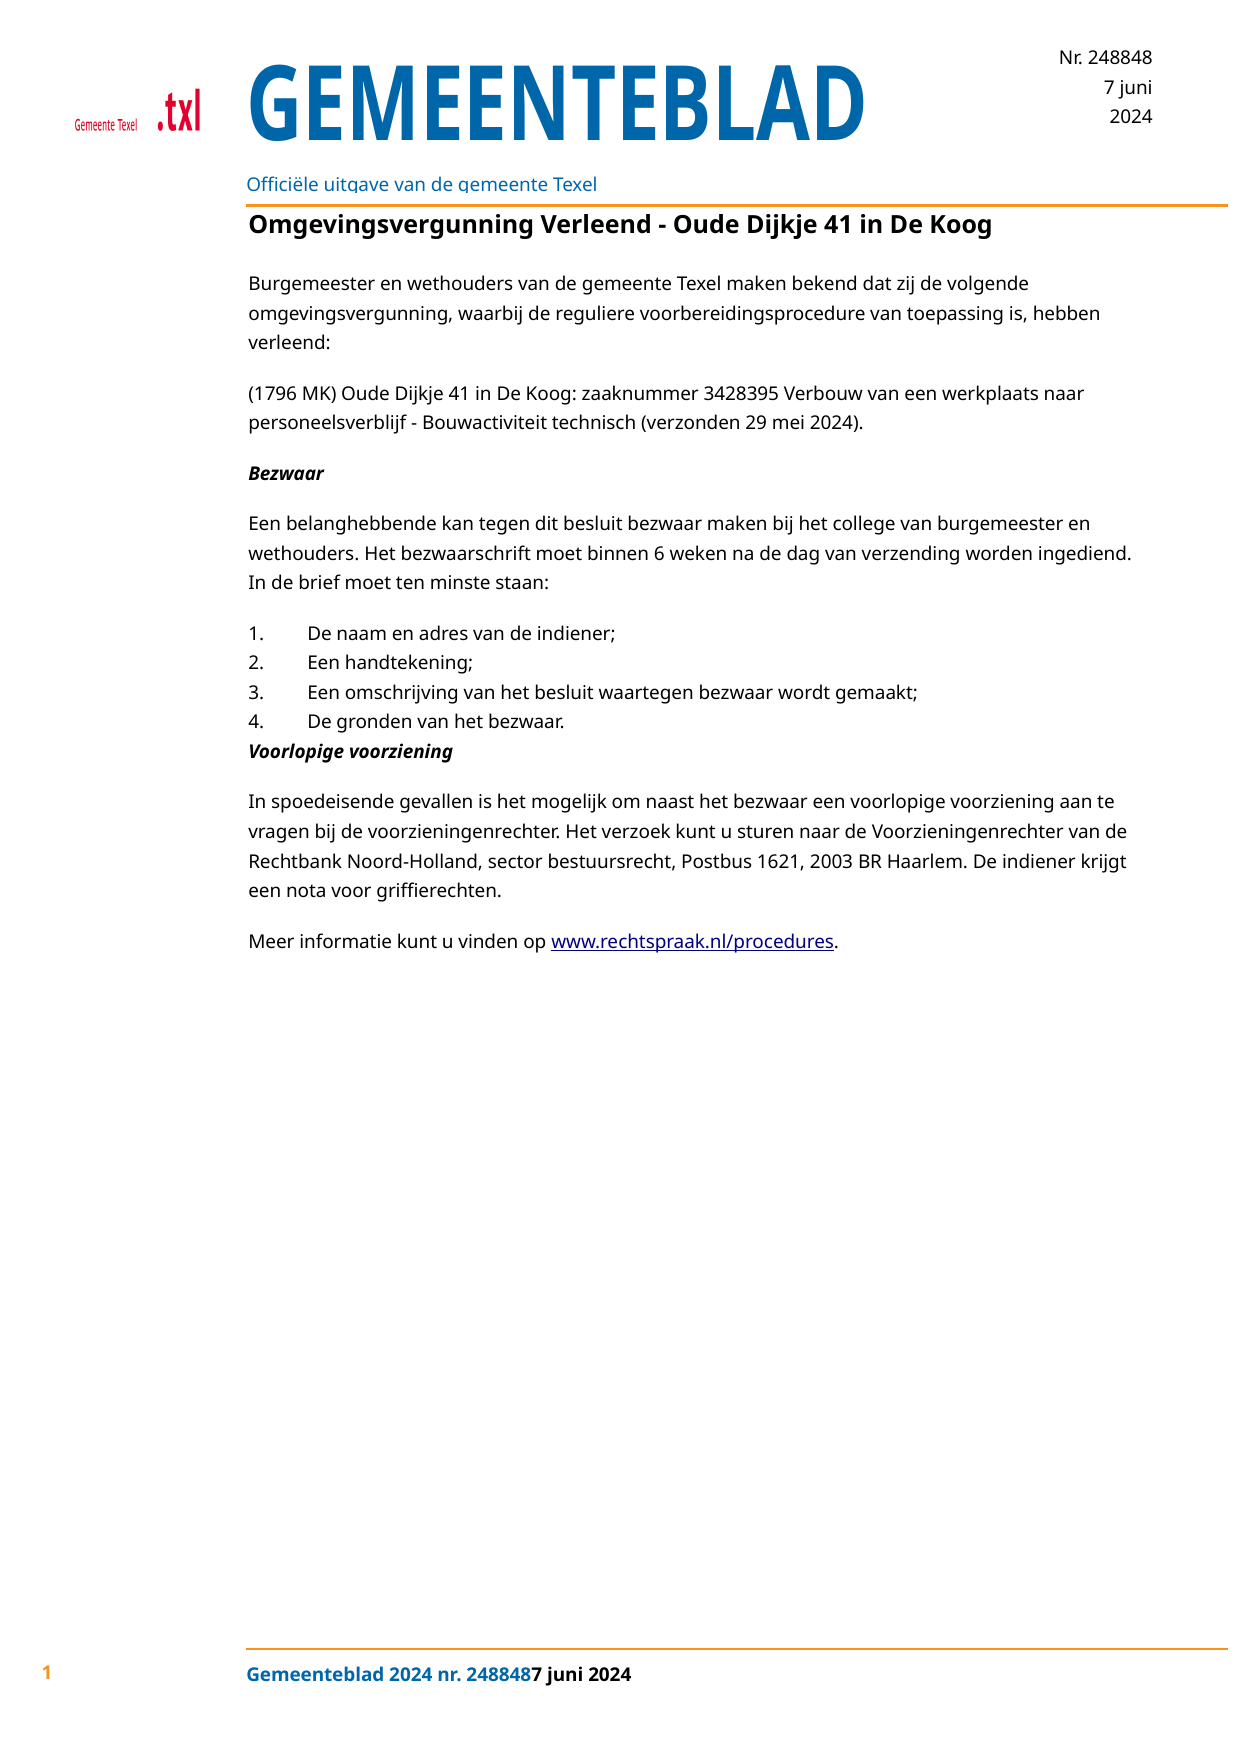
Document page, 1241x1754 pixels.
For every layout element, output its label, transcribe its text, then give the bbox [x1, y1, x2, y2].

text Burgemeester en wethouders van de gemeente Texel maken bekend dat zij de volgende omgevingsvergunning, waarbij de reguliere voorbereidingsprocedure van toepassing is, hebben verleend: [248, 270, 1152, 355]
text Voorlopige voorziening [248, 738, 1152, 764]
list De naam en adres van de indiener; [248, 620, 1152, 646]
text Een belanghebbende kan tegen dit besluit bezwaar maken bij het college van burgemeester en wethouders. Het bezwaarschrift moet binnen 6 weken na de dag van verzending worden ingediend. In de brief moet ten minste staan: [248, 510, 1152, 595]
text In spoedeisende gevallen is het mogelijk om naast het bezwaar een voorlopige voorziening aan te vragen bij de voorzieningenrechter. Het verzoek kunt u sturen naar de Voorzieningenrechter van de Rechtbank Noord-Holland, sector bestuursrecht, Postbus 1621, 2003 BR Haarlem. De indiener krijgt een nota voor griffierechten. [248, 789, 1152, 903]
picture [41, 47, 231, 172]
list De gronden van het bezwaar. [248, 709, 1152, 734]
list Een omschrijving van het besluit waartegen bezwaar wordt gemaakt; [248, 679, 1152, 705]
text (1796 MK) Oude Dijkje 41 in De Koog: zaaknummer 3428395 Verbouw van een werkplaats naar personeelsverblijf - Bouwactiviteit technisch (verzonden 29 mei 2024). [248, 380, 1152, 435]
text Bezwaar [248, 460, 1152, 486]
list Een handtekening; [248, 649, 1152, 675]
text Meer informatie kunt u vinden op www.rechtspraak.nl/procedures. [248, 928, 1152, 953]
text Omgevingsvergunning Verleend - Oude Dijkje 41 in De Koog [248, 207, 1152, 241]
